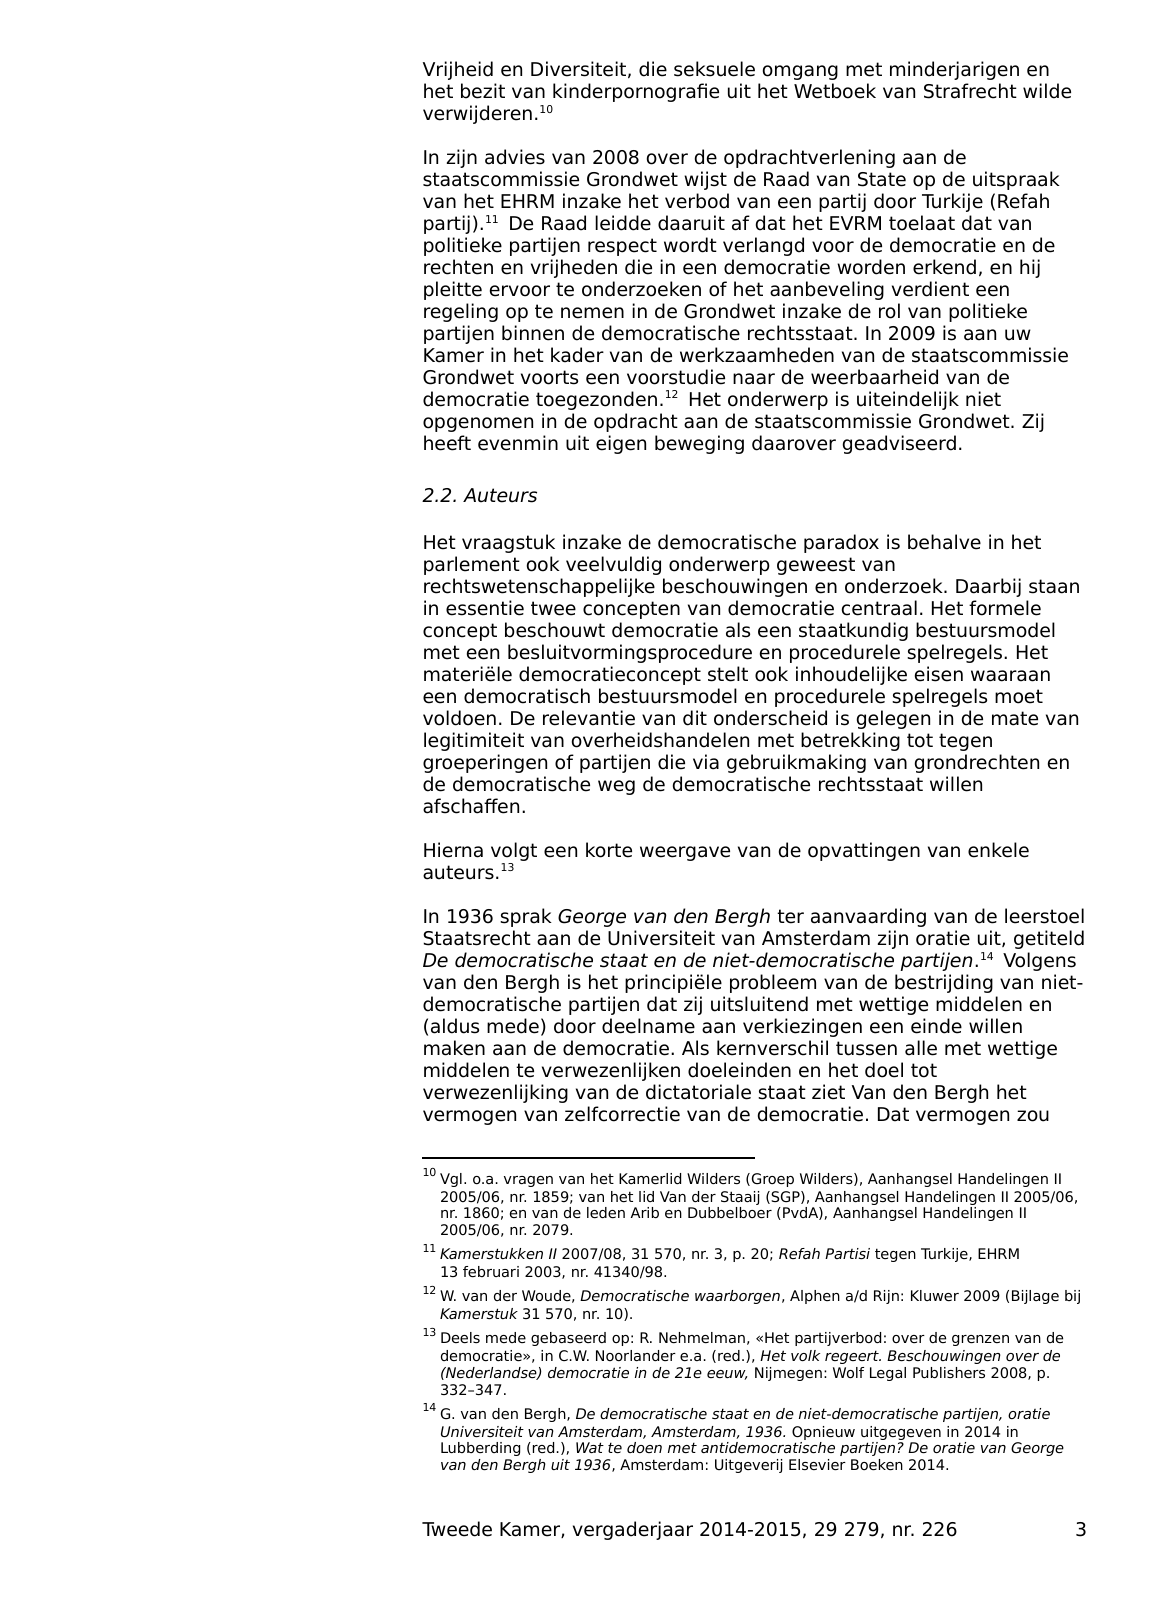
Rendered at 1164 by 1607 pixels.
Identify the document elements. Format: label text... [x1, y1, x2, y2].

text Kamerstukken II 2007/08, 31 570, nr. 3, p. 20; Refah Partisi tegen Turkije, EHRM 13 februari 2003, nr. 41340/98. [422, 1242, 1087, 1281]
text Vrijheid en Diversiteit, die seksuele omgang met minderjarigen en het bezit van kinderpornografie uit het Wetboek van Strafrecht wilde verwijderen. [422, 59, 1087, 125]
text W. van der Woude, Democratische waarborgen, Alphen a/d Rijn: Kluwer 2009 (Bijlage bij Kamerstuk 31 570, nr. 10). [422, 1284, 1087, 1323]
subtitle 2.2. Auteurs [422, 485, 1087, 507]
text G. van den Bergh, De democratische staat en de niet-democratische partijen, oratie Universiteit van Amsterdam, Amsterdam, 1936. Opnieuw uitgegeven in 2014 in Lubberding (red.), Wat te doen met antidemocratische partijen? De oratie van George van den Bergh uit 1936, Amsterdam: Uitgeverij Elsevier Boeken 2014. [422, 1402, 1087, 1474]
text Het vraagstuk inzake de democratische paradox is behalve in het parlement ook veelvuldig onderwerp geweest van rechtswetenschappelijke beschouwingen en onderzoek. Daarbij staan in essentie twee concepten van democratie centraal. Het formele concept beschouwt democratie als een staatkundig bestuursmodel met een besluitvormingsprocedure en procedurele spelregels. Het materiële democratieconcept stelt ook inhoudelijke eisen waaraan een democratisch bestuursmodel en procedurele spelregels moet voldoen. De relevantie van dit onderscheid is gelegen in de mate van legitimiteit van overheidshandelen met betrekking tot tegen groeperingen of partijen die via gebruikmaking van grondrechten en de democratische weg de democratische rechtsstaat willen afschaffen. [422, 532, 1087, 818]
text Vgl. o.a. vragen van het Kamerlid Wilders (Groep Wilders), Aanhangsel Handelingen II 2005/06, nr. 1859; van het lid Van der Staaij (SGP), Aanhangsel Handelingen II 2005/06, nr. 1860; en van de leden Arib en Dubbelboer (PvdA), Aanhangsel Handelingen II 2005/06, nr. 2079. [422, 1167, 1087, 1239]
text In 1936 sprak George van den Bergh ter aanvaarding van de leerstoel Staatsrecht aan de Universiteit van Amsterdam zijn oratie uit, getiteld De democratische staat en de niet-democratische partijen. Volgens van den Bergh is het principiële probleem van de bestrijding van niet-democratische partijen dat zij uitsluitend met wettige middelen en (aldus mede) door deelname aan verkiezingen een einde willen maken aan de democratie. Als kernverschil tussen alle met wettige middelen te verwezenlijken doeleinden en het doel tot verwezenlijking van de dictatoriale staat ziet Van den Bergh het vermogen van zelfcorrectie van de democratie. Dat vermogen zou [422, 906, 1087, 1126]
text In zijn advies van 2008 over de opdrachtverlening aan de staatscommissie Grondwet wijst de Raad van State op de uitspraak van het EHRM inzake het verbod van een partij door Turkije (Refah partij). De Raad leidde daaruit af dat het EVRM toelaat dat van politieke partijen respect wordt verlangd voor de democratie en de rechten en vrijheden die in een democratie worden erkend, en hij pleitte ervoor te onderzoeken of het aanbeveling verdient een regeling op te nemen in de Grondwet inzake de rol van politieke partijen binnen de democratische rechtsstaat. In 2009 is aan uw Kamer in het kader van de werkzaamheden van de staatscommissie Grondwet voorts een voorstudie naar de weerbaarheid van de democratie toegezonden. Het onderwerp is uiteindelijk niet opgenomen in de opdracht aan de staatscommissie Grondwet. Zij heeft evenmin uit eigen beweging daarover geadviseerd. [422, 147, 1087, 455]
text Hierna volgt een korte weergave van de opvattingen van enkele auteurs. [422, 840, 1087, 884]
text Deels mede gebaseerd op: R. Nehmelman, «Het partijverbod: over de grenzen van de democratie», in C.W. Noorlander e.a. (red.), Het volk regeert. Beschouwingen over de (Nederlandse) democratie in de 21e eeuw, Nijmegen: Wolf Legal Publishers 2008, p. 332–347. [422, 1326, 1087, 1399]
